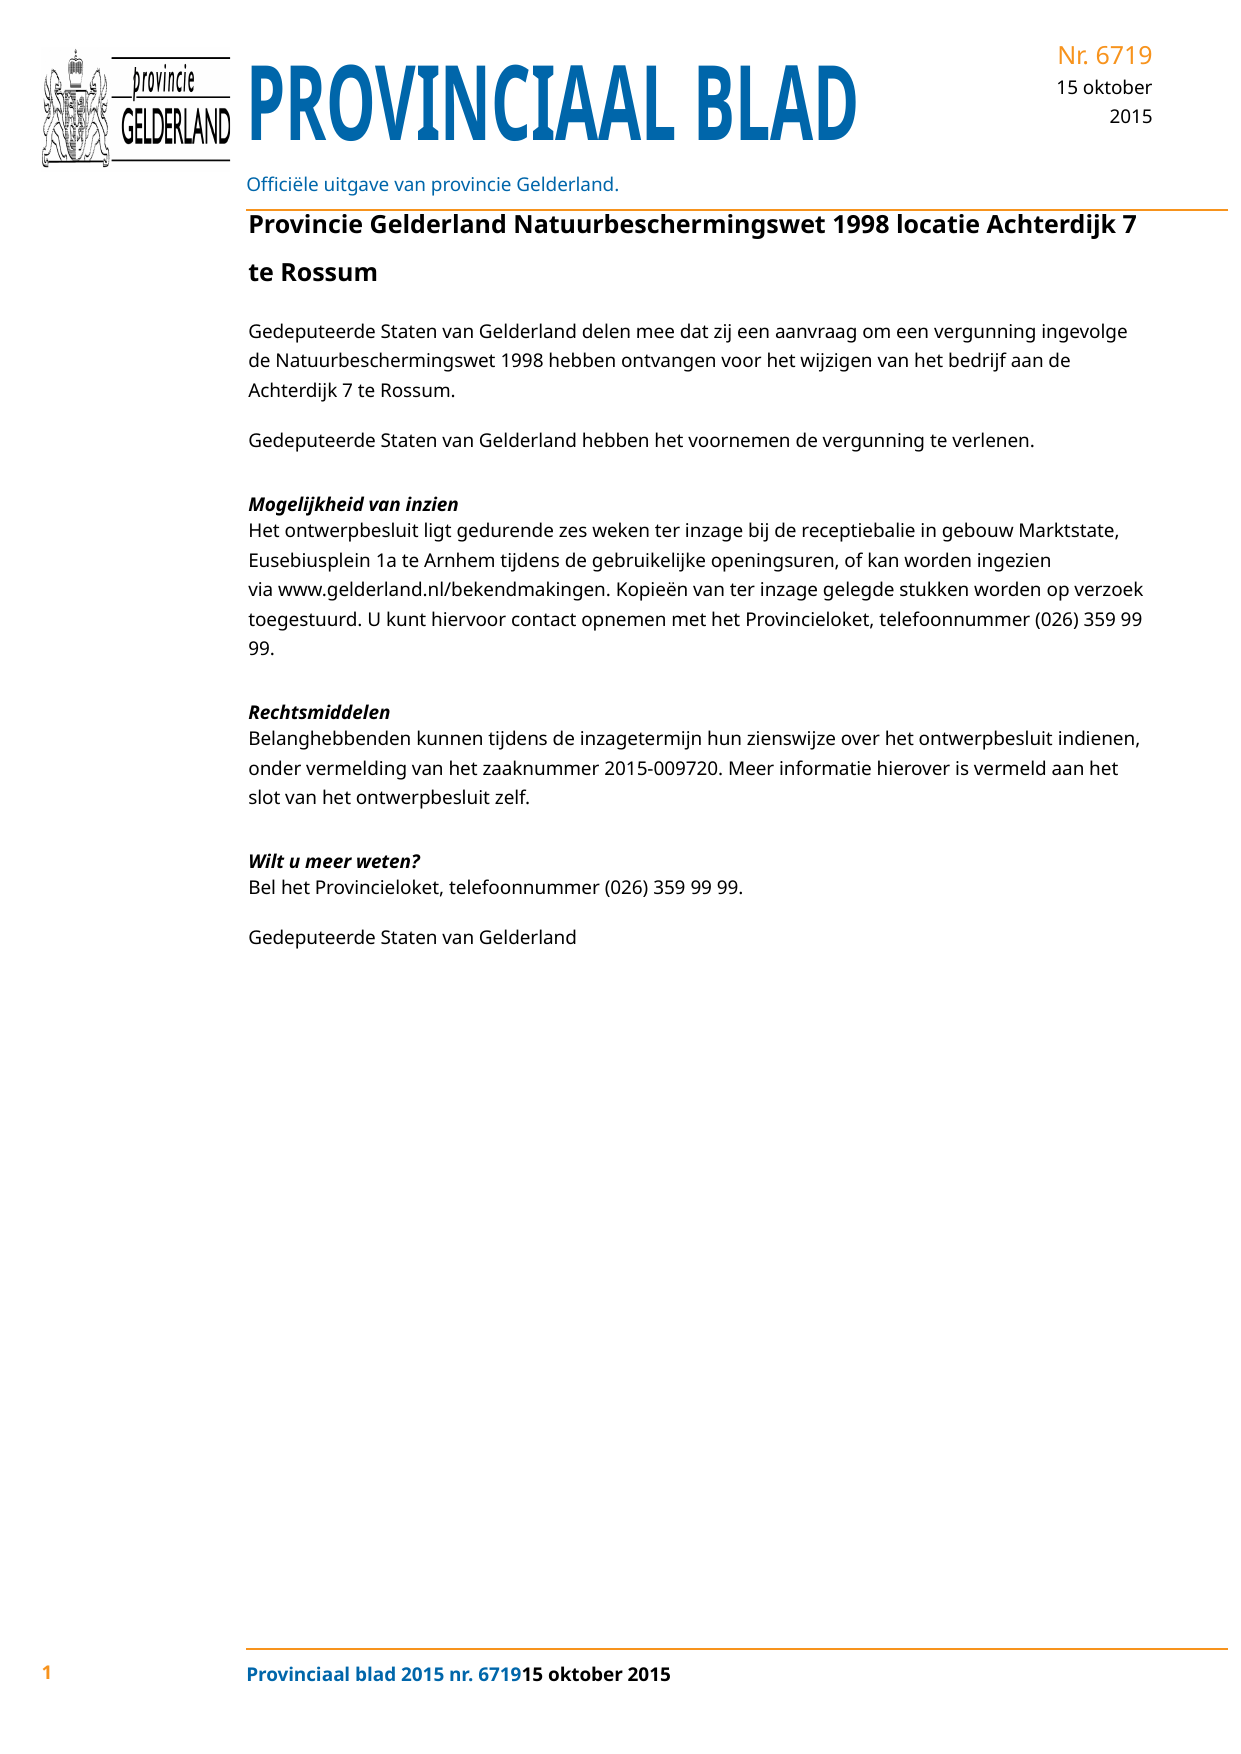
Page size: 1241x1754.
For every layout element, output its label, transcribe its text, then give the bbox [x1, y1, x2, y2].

text Gedeputeerde Staten van Gelderland delen mee dat zij een aanvraag om een vergunning ingevolge de Natuurbeschermingswet 1998 hebben ontvangen voor het wijzigen van het bedrijf aan de Achterdijk 7 te Rossum. [248, 318, 1152, 403]
text Wilt u meer weten? [248, 848, 1152, 874]
text Belanghebbenden kunnen tijdens de inzagetermijn hun zienswijze over het ontwerpbesluit indienen, onder vermelding van het zaaknummer 2015-009720. Meer informatie hierover is vermeld aan het slot van het ontwerpbesluit zelf. [248, 725, 1152, 810]
text Het ontwerpbesluit ligt gedurende zes weken ter inzage bij de receptiebalie in gebouw Marktstate, Eusebiusplein 1a te Arnhem tijdens de gebruikelijke openingsuren, of kan worden ingezien via www.gelderland.nl/bekendmakingen. Kopieën van ter inzage gelegde stukken worden op verzoek toegestuurd. U kunt hiervoor contact opnemen met het Provincieloket, telefoonnummer (026) 359 99 99. [248, 517, 1152, 661]
text Bel het Provincieloket, telefoonnummer (026) 359 99 99. [248, 874, 1152, 900]
text Provincie Gelderland Natuurbeschermingswet 1998 locatie Achterdijk 7 te Rossum [248, 211, 1152, 288]
text Rechtsmiddelen [248, 699, 1152, 725]
text Gedeputeerde Staten van Gelderland [248, 924, 1152, 950]
picture [41, 47, 231, 172]
text Mogelijkheid van inzien [248, 491, 1152, 517]
text Gedeputeerde Staten van Gelderland hebben het voornemen de vergunning te verlenen. [248, 427, 1152, 453]
